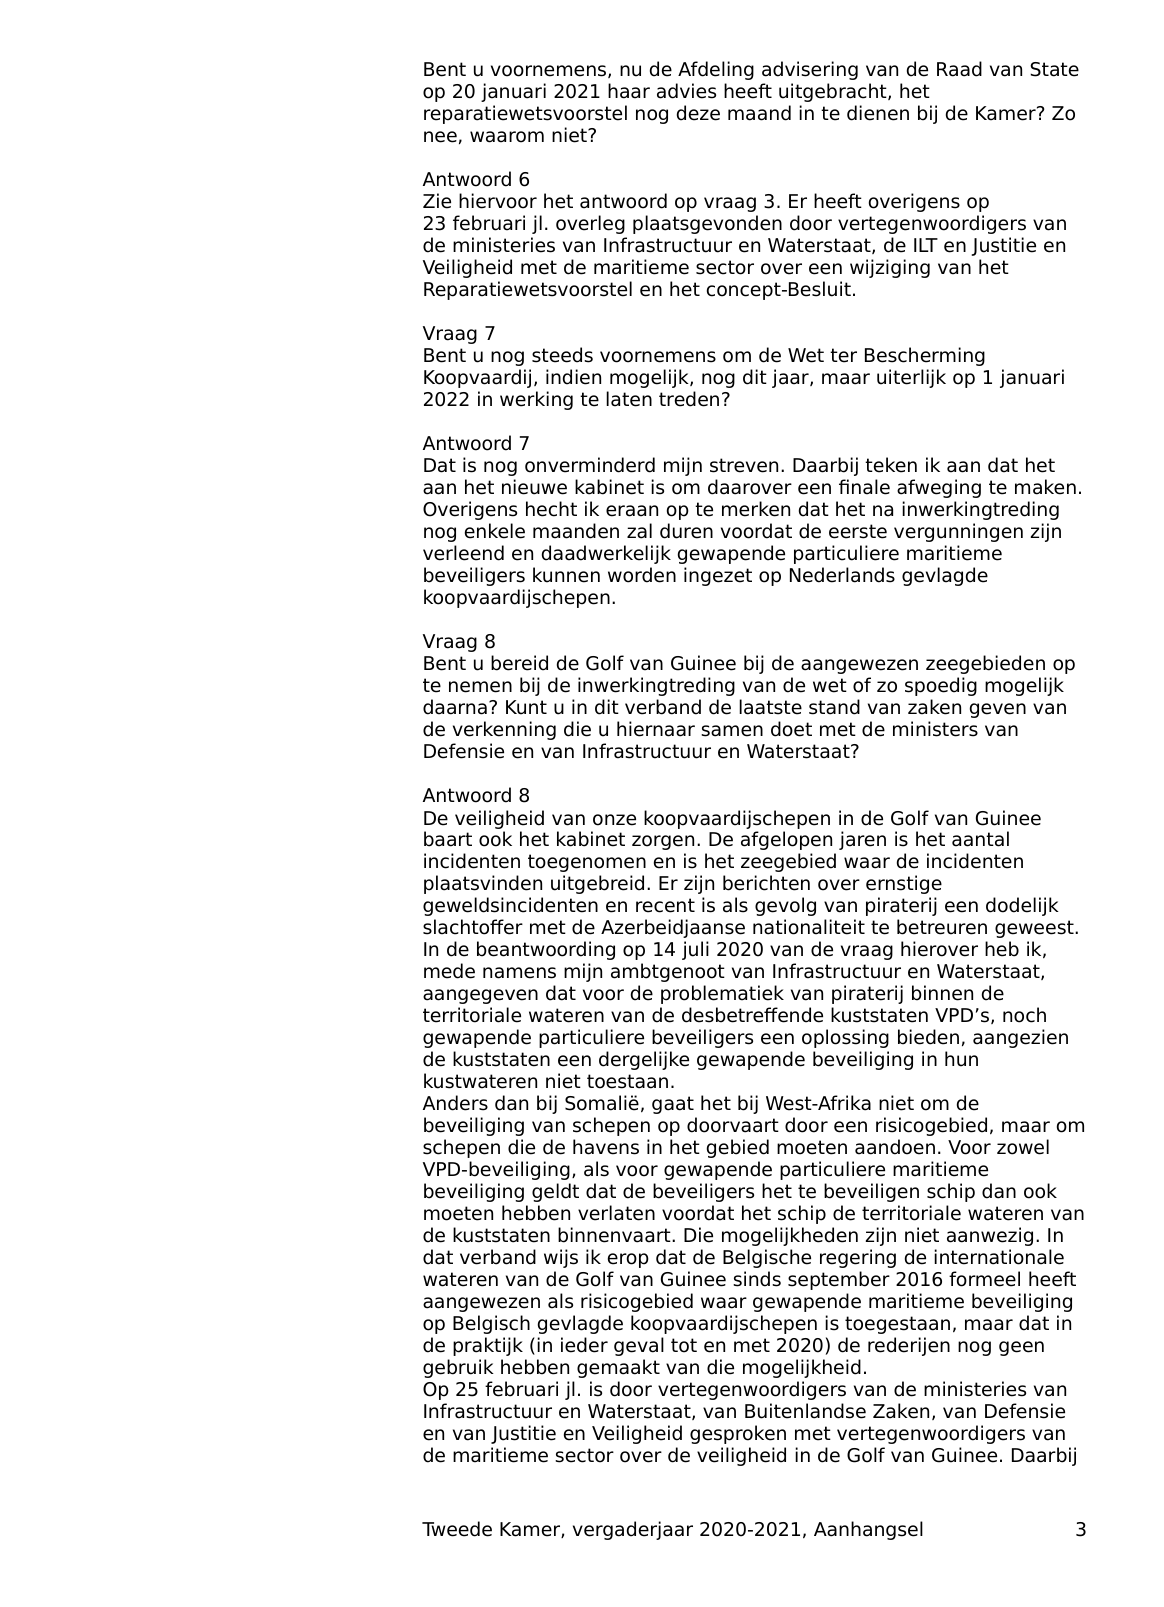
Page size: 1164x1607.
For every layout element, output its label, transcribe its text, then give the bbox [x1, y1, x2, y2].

text Antwoord 7 [422, 433, 1087, 455]
text Op 25 februari jl. is door vertegenwoordigers van de ministeries van Infrastructuur en Waterstaat, van Buitenlandse Zaken, van Defensie en van Justitie en Veiligheid gesproken met vertegenwoordigers van de maritieme sector over de veiligheid in de Golf van Guinee. Daarbij [422, 1379, 1087, 1467]
text Vraag 8 [422, 631, 1087, 653]
text Anders dan bij Somalië, gaat het bij West-Afrika niet om de beveiliging van schepen op doorvaart door een risicogebied, maar om schepen die de havens in het gebied moeten aandoen. Voor zowel VPD-beveiliging, als voor gewapende particuliere maritieme beveiliging geldt dat de beveiligers het te beveiligen schip dan ook moeten hebben verlaten voordat het schip de territoriale wateren van de kuststaten binnenvaart. Die mogelijkheden zijn niet aanwezig. In dat verband wijs ik erop dat de Belgische regering de internationale wateren van de Golf van Guinee sinds september 2016 formeel heeft aangewezen als risicogebied waar gewapende maritieme beveiliging op Belgisch gevlagde koopvaardijschepen is toegestaan, maar dat in de praktijk (in ieder geval tot en met 2020) de rederijen nog geen gebruik hebben gemaakt van die mogelijkheid. [422, 1093, 1087, 1379]
text Dat is nog onverminderd mijn streven. Daarbij teken ik aan dat het aan het nieuwe kabinet is om daarover een finale afweging te maken. Overigens hecht ik eraan op te merken dat het na inwerkingtreding nog enkele maanden zal duren voordat de eerste vergunningen zijn verleend en daadwerkelijk gewapende particuliere maritieme beveiligers kunnen worden ingezet op Nederlands gevlagde koopvaardijschepen. [422, 455, 1087, 609]
text Vraag 7 [422, 323, 1087, 345]
text Antwoord 6 [422, 169, 1087, 191]
text Bent u bereid de Golf van Guinee bij de aangewezen zeegebieden op te nemen bij de inwerkingtreding van de wet of zo spoedig mogelijk daarna? Kunt u in dit verband de laatste stand van zaken geven van de verkenning die u hiernaar samen doet met de ministers van Defensie en van Infrastructuur en Waterstaat? [422, 653, 1087, 763]
text Zie hiervoor het antwoord op vraag 3. Er heeft overigens op 23 februari jl. overleg plaatsgevonden door vertegenwoordigers van de ministeries van Infrastructuur en Waterstaat, de ILT en Justitie en Veiligheid met de maritieme sector over een wijziging van het Reparatiewetsvoorstel en het concept-Besluit. [422, 191, 1087, 301]
text Bent u nog steeds voornemens om de Wet ter Bescherming Koopvaardij, indien mogelijk, nog dit jaar, maar uiterlijk op 1 januari 2022 in werking te laten treden? [422, 345, 1087, 411]
text Antwoord 8 [422, 785, 1087, 807]
text De veiligheid van onze koopvaardijschepen in de Golf van Guinee baart ook het kabinet zorgen. De afgelopen jaren is het aantal incidenten toegenomen en is het zeegebied waar de incidenten plaatsvinden uitgebreid. Er zijn berichten over ernstige geweldsincidenten en recent is als gevolg van piraterij een dodelijk slachtoffer met de Azerbeidjaanse nationaliteit te betreuren geweest. In de beantwoording op 14 juli 2020 van de vraag hierover heb ik, mede namens mijn ambtgenoot van Infrastructuur en Waterstaat, aangegeven dat voor de problematiek van piraterij binnen de territoriale wateren van de desbetreffende kuststaten VPD’s, noch gewapende particuliere beveiligers een oplossing bieden, aangezien de kuststaten een dergelijke gewapende beveiliging in hun kustwateren niet toestaan. [422, 807, 1087, 1093]
text Bent u voornemens, nu de Afdeling advisering van de Raad van State op 20 januari 2021 haar advies heeft uitgebracht, het reparatiewetsvoorstel nog deze maand in te dienen bij de Kamer? Zo nee, waarom niet? [422, 59, 1087, 147]
